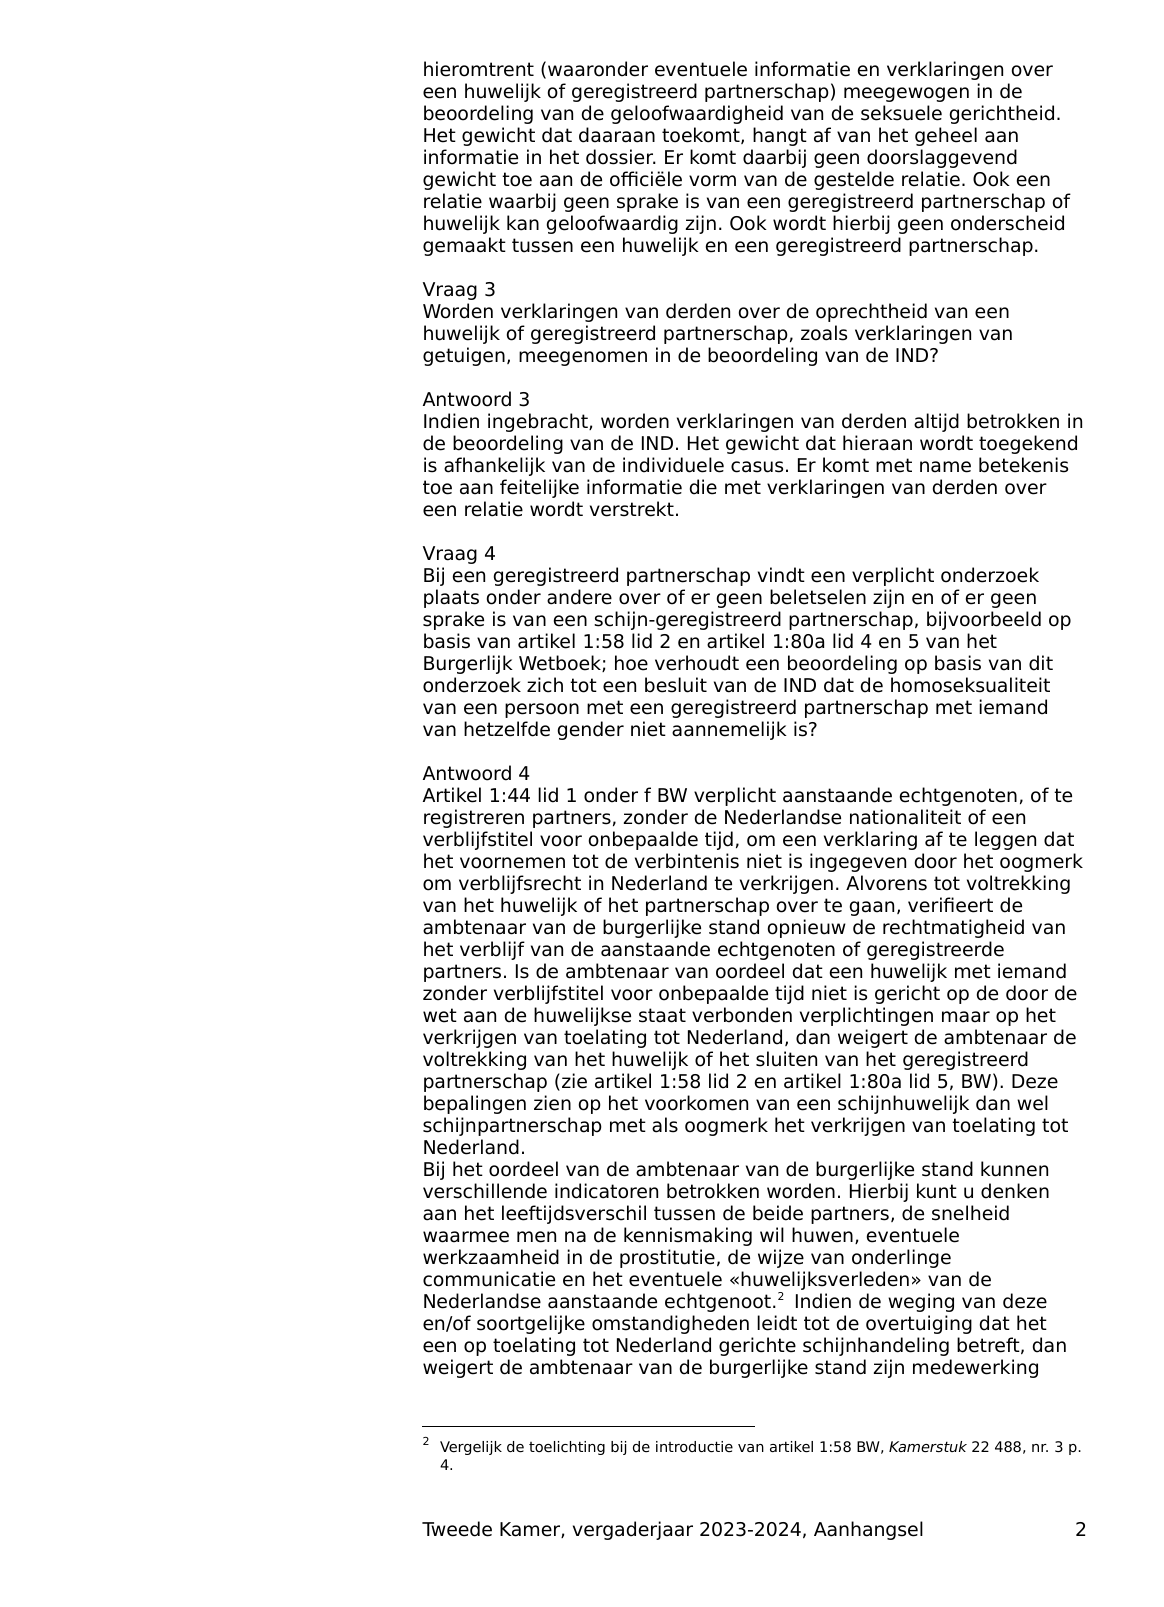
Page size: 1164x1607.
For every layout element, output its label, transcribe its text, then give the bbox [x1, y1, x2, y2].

text hieromtrent (waaronder eventuele informatie en verklaringen over een huwelijk of geregistreerd partnerschap) meegewogen in de beoordeling van de geloofwaardigheid van de seksuele gerichtheid. Het gewicht dat daaraan toekomt, hangt af van het geheel aan informatie in het dossier. Er komt daarbij geen doorslaggevend gewicht toe aan de officiële vorm van de gestelde relatie. Ook een relatie waarbij geen sprake is van een geregistreerd partnerschap of huwelijk kan geloofwaardig zijn. Ook wordt hierbij geen onderscheid gemaakt tussen een huwelijk en een geregistreerd partnerschap. [422, 59, 1087, 257]
text Vraag 4 [422, 543, 1087, 565]
text Worden verklaringen van derden over de oprechtheid van een huwelijk of geregistreerd partnerschap, zoals verklaringen van getuigen, meegenomen in de beoordeling van de IND? [422, 301, 1087, 367]
text Indien ingebracht, worden verklaringen van derden altijd betrokken in de beoordeling van de IND. Het gewicht dat hieraan wordt toegekend is afhankelijk van de individuele casus. Er komt met name betekenis toe aan feitelijke informatie die met verklaringen van derden over een relatie wordt verstrekt. [422, 411, 1087, 521]
text Artikel 1:44 lid 1 onder f BW verplicht aanstaande echtgenoten, of te registreren partners, zonder de Nederlandse nationaliteit of een verblijfstitel voor onbepaalde tijd, om een verklaring af te leggen dat het voornemen tot de verbintenis niet is ingegeven door het oogmerk om verblijfsrecht in Nederland te verkrijgen. Alvorens tot voltrekking van het huwelijk of het partnerschap over te gaan, verifieert de ambtenaar van de burgerlijke stand opnieuw de rechtmatigheid van het verblijf van de aanstaande echtgenoten of geregistreerde partners. Is de ambtenaar van oordeel dat een huwelijk met iemand zonder verblijfstitel voor onbepaalde tijd niet is gericht op de door de wet aan de huwelijkse staat verbonden verplichtingen maar op het verkrijgen van toelating tot Nederland, dan weigert de ambtenaar de voltrekking van het huwelijk of het sluiten van het geregistreerd partnerschap (zie artikel 1:58 lid 2 en artikel 1:80a lid 5, BW). Deze bepalingen zien op het voorkomen van een schijnhuwelijk dan wel schijnpartnerschap met als oogmerk het verkrijgen van toelating tot Nederland. [422, 785, 1087, 1159]
text Bij het oordeel van de ambtenaar van de burgerlijke stand kunnen verschillende indicatoren betrokken worden. Hierbij kunt u denken aan het leeftijdsverschil tussen de beide partners, de snelheid waarmee men na de kennismaking wil huwen, eventuele werkzaamheid in de prostitutie, de wijze van onderlinge communicatie en het eventuele «huwelijksverleden» van de Nederlandse aanstaande echtgenoot. Indien de weging van deze en/of soortgelijke omstandigheden leidt tot de overtuiging dat het een op toelating tot Nederland gerichte schijnhandeling betreft, dan weigert de ambtenaar van de burgerlijke stand zijn medewerking [422, 1159, 1087, 1379]
text Vraag 3 [422, 279, 1087, 301]
text Antwoord 4 [422, 763, 1087, 785]
text Vergelijk de toelichting bij de introductie van artikel 1:58 BW, Kamerstuk 22 488, nr. 3 p. 4. [422, 1435, 1087, 1474]
text Antwoord 3 [422, 389, 1087, 411]
text Bij een geregistreerd partnerschap vindt een verplicht onderzoek plaats onder andere over of er geen beletselen zijn en of er geen sprake is van een schijn-geregistreerd partnerschap, bijvoorbeeld op basis van artikel 1:58 lid 2 en artikel 1:80a lid 4 en 5 van het Burgerlijk Wetboek; hoe verhoudt een beoordeling op basis van dit onderzoek zich tot een besluit van de IND dat de homoseksualiteit van een persoon met een geregistreerd partnerschap met iemand van hetzelfde gender niet aannemelijk is? [422, 565, 1087, 741]
